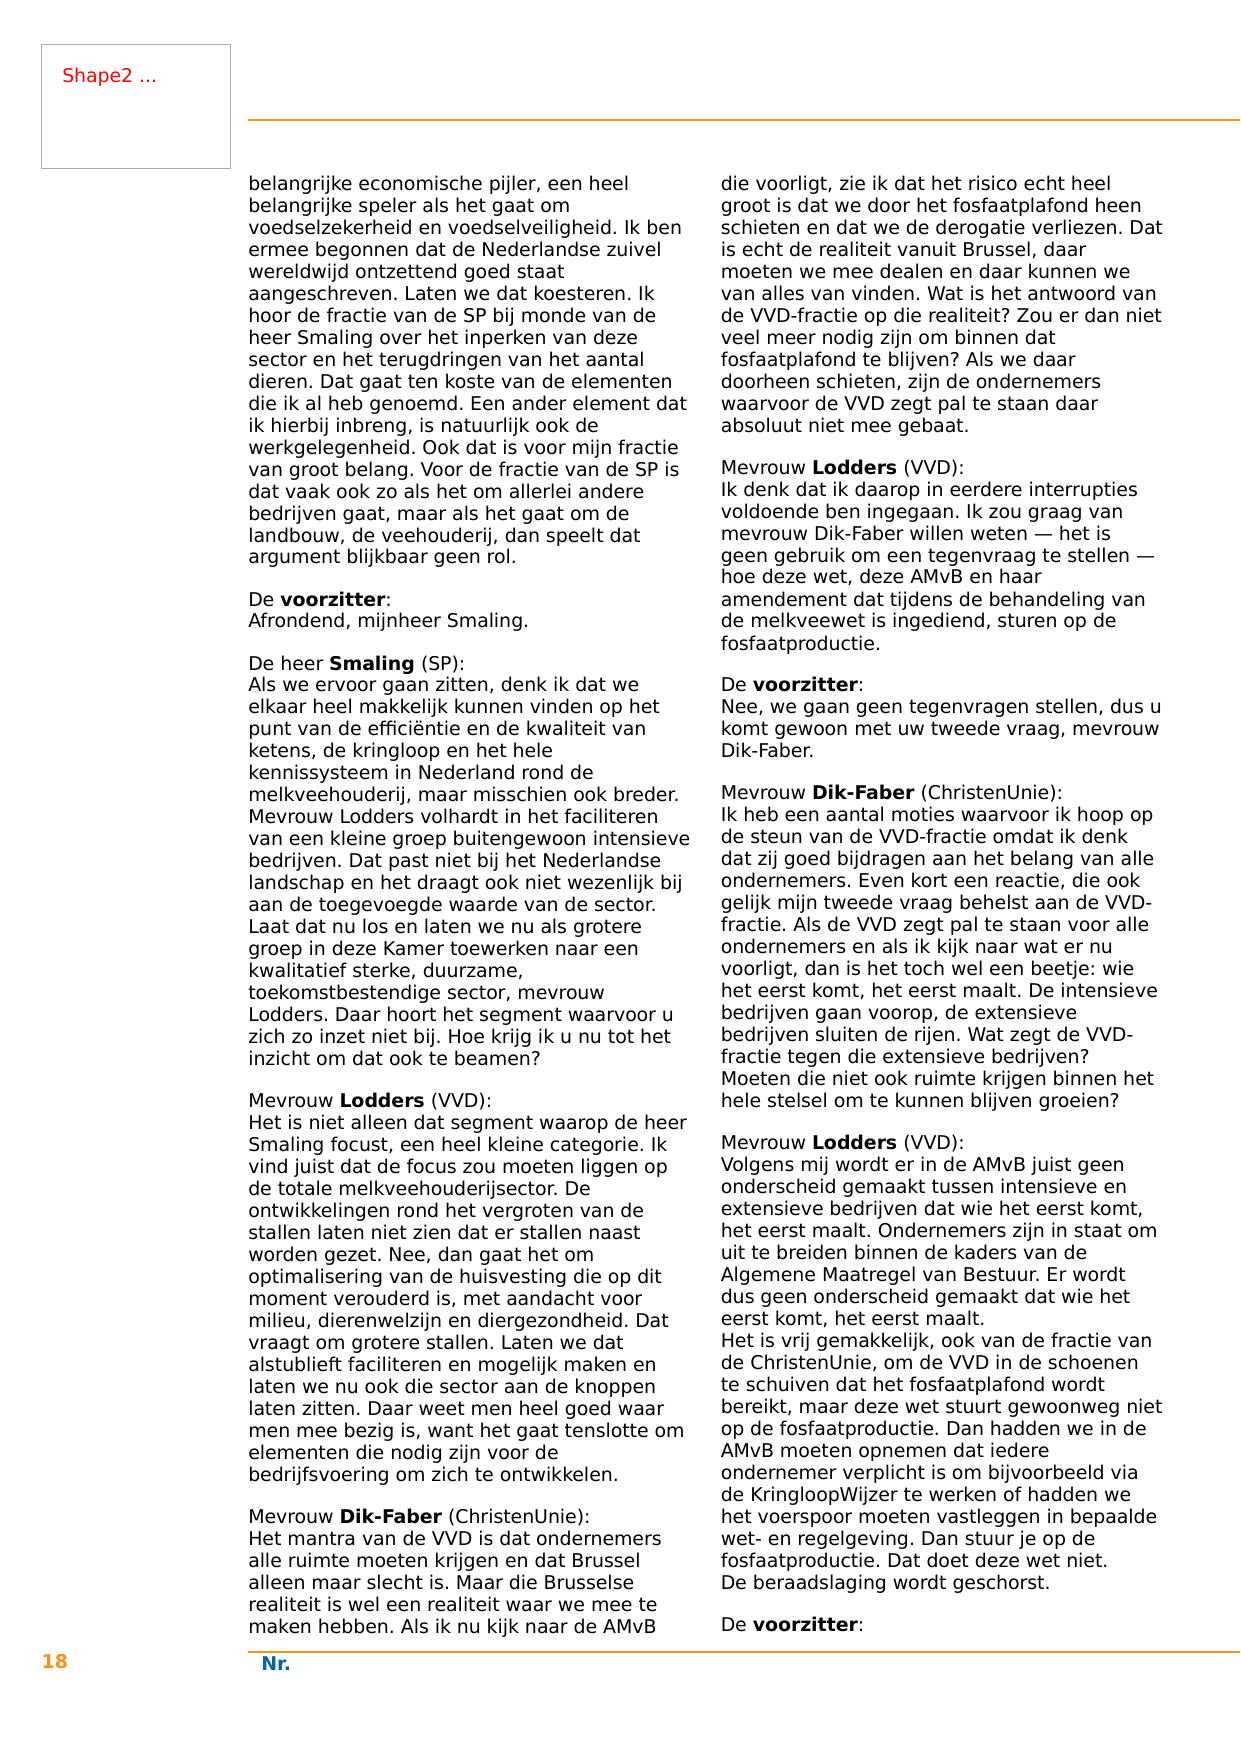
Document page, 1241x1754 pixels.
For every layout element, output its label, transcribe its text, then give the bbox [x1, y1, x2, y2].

text Volgens mij wordt er in de AMvB juist geen onderscheid gemaakt tussen intensieve en extensieve bedrijven dat wie het eerst komt, het eerst maalt. Ondernemers zijn in staat om uit te breiden binnen de kaders van de Algemene Maatregel van Bestuur. Er wordt dus geen onderscheid gemaakt dat wie het eerst komt, het eerst maalt. [721, 1154, 1163, 1330]
text Het is niet alleen dat segment waarop de heer Smaling focust, een heel kleine categorie. Ik vind juist dat de focus zou moeten liggen op de totale melkveehouderijsector. De ontwikkelingen rond het vergroten van de stallen laten niet zien dat er stallen naast worden gezet. Nee, dan gaat het om optimalisering van de huisvesting die op dit moment verouderd is, met aandacht voor milieu, dierenwelzijn en diergezondheid. Dat vraagt om grotere stallen. Laten we dat alstublieft faciliteren en mogelijk maken en laten we nu ook die sector aan de knoppen laten zitten. Daar weet men heel goed waar men mee bezig is, want het gaat tenslotte om elementen die nodig zijn voor de bedrijfsvoering om zich te ontwikkelen. [248, 1112, 691, 1486]
text die voorligt, zie ik dat het risico echt heel groot is dat we door het fosfaatplafond heen schieten en dat we de derogatie verliezen. Dat is echt de realiteit vanuit Brussel, daar moeten we mee dealen en daar kunnen we van alles van vinden. Wat is het antwoord van de VVD-fractie op die realiteit? Zou er dan niet veel meer nodig zijn om binnen dat fosfaatplafond te blijven? Als we daar doorheen schieten, zijn de ondernemers waarvoor de VVD zegt pal te staan daar absoluut niet mee gebaat. [721, 173, 1163, 437]
text Nee, we gaan geen tegenvragen stellen, dus u komt gewoon met uw tweede vraag, mevrouw Dik-Faber. [721, 696, 1163, 762]
text Afrondend, mijnheer Smaling. [248, 610, 691, 632]
text Mevrouw Lodders (VVD): [721, 457, 1163, 478]
text De voorzitter: [248, 588, 691, 610]
text Ik heb een aantal moties waarvoor ik hoop op de steun van de VVD-fractie omdat ik denk dat zij goed bijdragen aan het belang van alle ondernemers. Even kort een reactie, die ook gelijk mijn tweede vraag behelst aan de VVD-fractie. Als de VVD zegt pal te staan voor alle ondernemers en als ik kijk naar wat er nu voorligt, dan is het toch wel een beetje: wie het eerst komt, het eerst maalt. De intensieve bedrijven gaan voorop, de extensieve bedrijven sluiten de rijen. Wat zegt de VVD-fractie tegen die extensieve bedrijven? Moeten die niet ook ruimte krijgen binnen het hele stelsel om te kunnen blijven groeien? [721, 804, 1163, 1112]
text De beraadslaging wordt geschorst. [721, 1572, 1163, 1593]
text belangrijke economische pijler, een heel belangrijke speler als het gaat om voedselzekerheid en voedselveiligheid. Ik ben ermee begonnen dat de Nederlandse zuivel wereldwijd ontzettend goed staat aangeschreven. Laten we dat koesteren. Ik hoor de fractie van de SP bij monde van de heer Smaling over het inperken van deze sector en het terugdringen van het aantal dieren. Dat gaat ten koste van de elementen die ik al heb genoemd. Een ander element dat ik hierbij inbreng, is natuurlijk ook de werkgelegenheid. Ook dat is voor mijn fractie van groot belang. Voor de fractie van de SP is dat vaak ook zo als het om allerlei andere bedrijven gaat, maar als het gaat om de landbouw, de veehouderij, dan speelt dat argument blijkbaar geen rol. [248, 173, 691, 568]
text Mevrouw Lodders (VVD): [721, 1132, 1163, 1154]
text Mevrouw Lodders (VVD): [248, 1090, 691, 1112]
text Als we ervoor gaan zitten, denk ik dat we elkaar heel makkelijk kunnen vinden op het punt van de efficiëntie en de kwaliteit van ketens, de kringloop en het hele kennissysteem in Nederland rond de melkveehouderij, maar misschien ook breder. Mevrouw Lodders volhardt in het faciliteren van een kleine groep buitengewoon intensieve bedrijven. Dat past niet bij het Nederlandse landschap en het draagt ook niet wezenlijk bij aan de toegevoegde waarde van de sector. Laat dat nu los en laten we nu als grotere groep in deze Kamer toewerken naar een kwalitatief sterke, duurzame, toekomstbestendige sector, mevrouw Lodders. Daar hoort het segment waarvoor u zich zo inzet niet bij. Hoe krijg ik u nu tot het inzicht om dat ook te beamen? [248, 674, 691, 1070]
text Mevrouw Dik-Faber (ChristenUnie): [721, 782, 1163, 804]
text Mevrouw Dik-Faber (ChristenUnie): [248, 1506, 691, 1528]
text Het mantra van de VVD is dat ondernemers alle ruimte moeten krijgen en dat Brussel alleen maar slecht is. Maar die Brusselse realiteit is wel een realiteit waar we mee te maken hebben. Als ik nu kijk naar de AMvB [248, 1528, 691, 1637]
text De voorzitter: [721, 674, 1163, 696]
text De voorzitter: [721, 1613, 1163, 1636]
text Ik denk dat ik daarop in eerdere interrupties voldoende ben ingegaan. Ik zou graag van mevrouw Dik-Faber willen weten — het is geen gebruik om een tegenvraag te stellen — hoe deze wet, deze AMvB en haar amendement dat tijdens de behandeling van de melkveewet is ingediend, sturen op de fosfaatproductie. [721, 478, 1163, 654]
text Het is vrij gemakkelijk, ook van de fractie van de ChristenUnie, om de VVD in de schoenen te schuiven dat het fosfaatplafond wordt bereikt, maar deze wet stuurt gewoonweg niet op de fosfaatproductie. Dan hadden we in de AMvB moeten opnemen dat iedere ondernemer verplicht is om bijvoorbeeld via de KringloopWijzer te werken of hadden we het voerspoor moeten vastleggen in bepaalde wet- en regelgeving. Dan stuur je op de fosfaatproductie. Dat doet deze wet niet. [721, 1330, 1163, 1572]
text De heer Smaling (SP): [248, 652, 691, 674]
